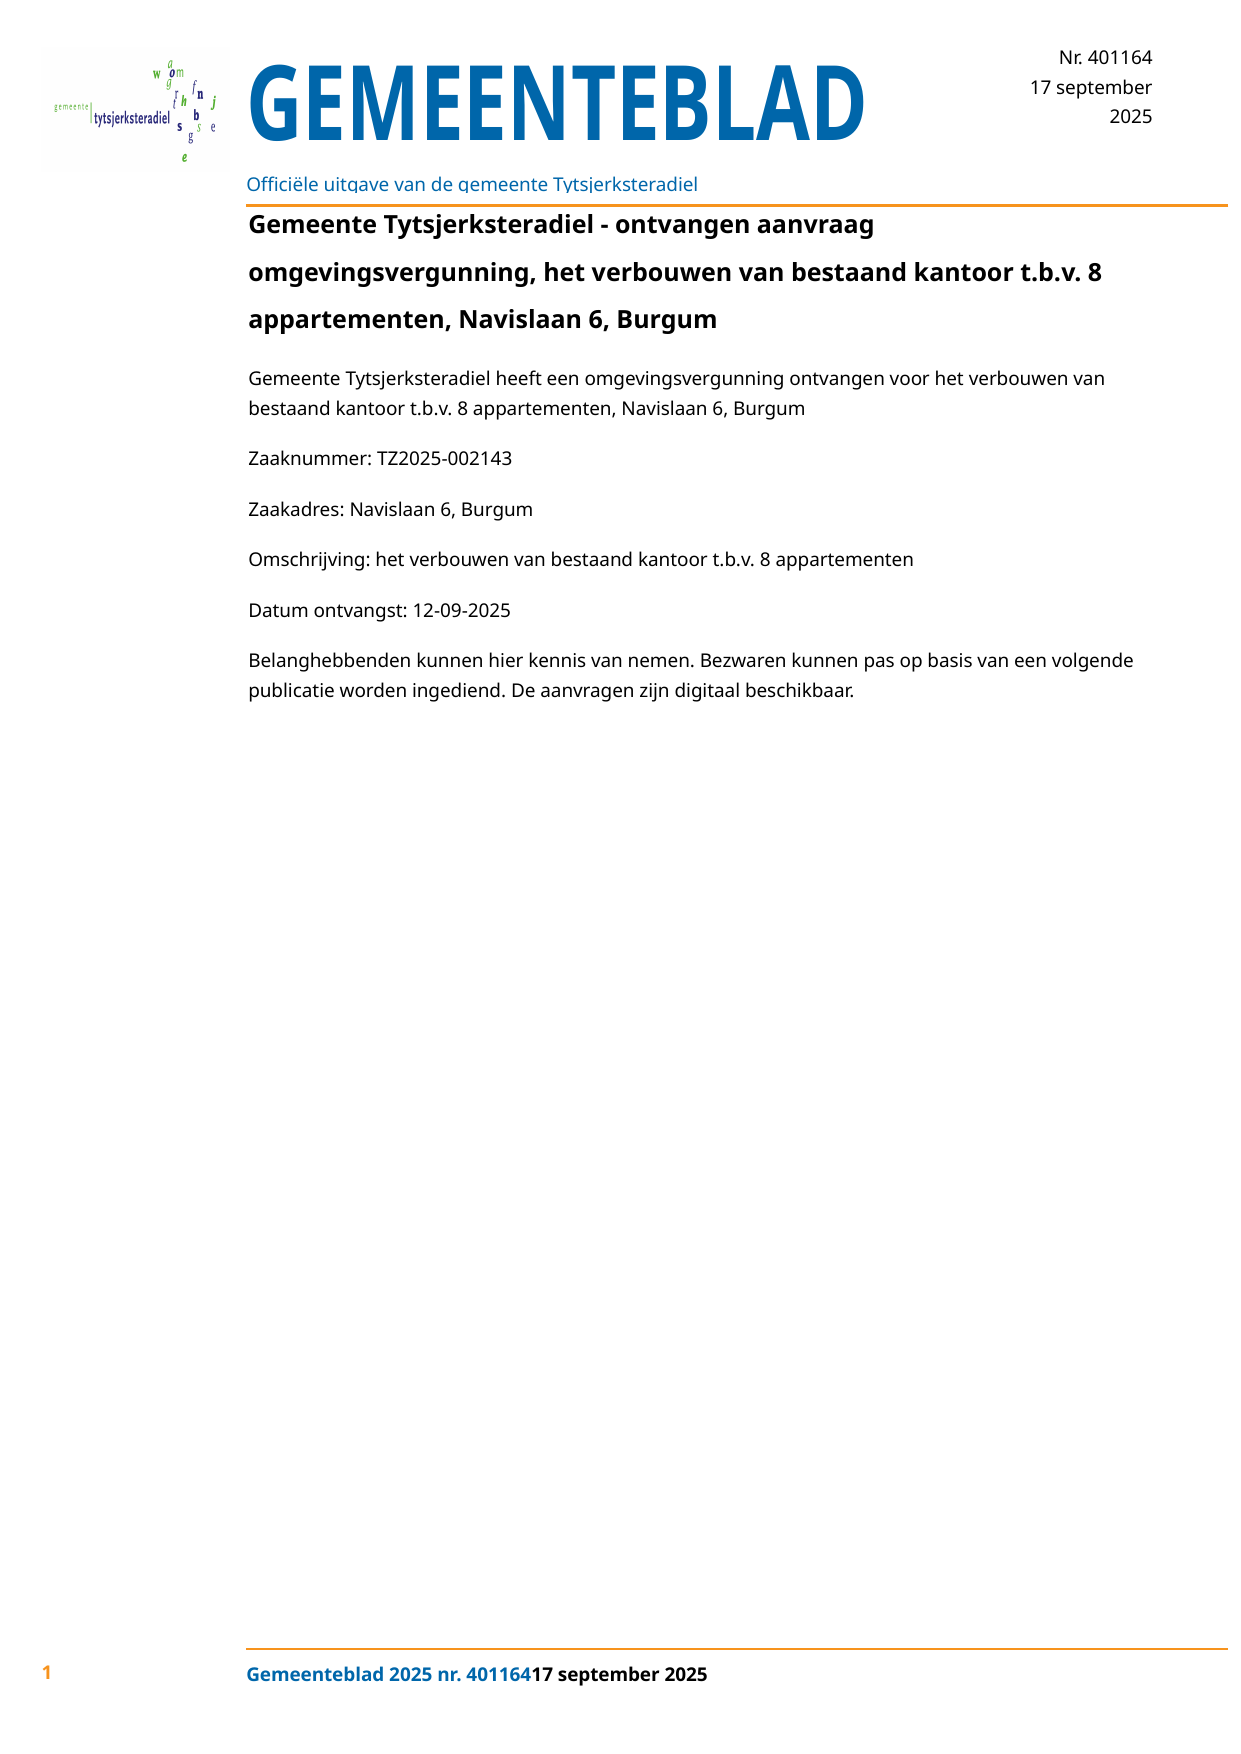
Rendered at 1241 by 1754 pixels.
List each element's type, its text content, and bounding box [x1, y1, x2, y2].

text Zaaknummer: TZ2025-002143 [248, 446, 1152, 471]
text Gemeente Tytsjerksteradiel - ontvangen aanvraag omgevingsvergunning, het verbouwen van bestaand kantoor t.b.v. 8 appartementen, Navislaan 6, Burgum [248, 207, 1152, 336]
text Omschrijving: het verbouwen van bestaand kantoor t.b.v. 8 appartementen [248, 546, 1152, 572]
text Datum ontvangst: 12-09-2025 [248, 597, 1152, 622]
picture [41, 47, 231, 172]
text Belanghebbenden kunnen hier kennis van nemen. Bezwaren kunnen pas op basis van een volgende publicatie worden ingediend. De aanvragen zijn digitaal beschikbaar. [248, 647, 1152, 702]
text Zaakadres: Navislaan 6, Burgum [248, 496, 1152, 522]
text Gemeente Tytsjerksteradiel heeft een omgevingsvergunning ontvangen voor het verbouwen van bestaand kantoor t.b.v. 8 appartementen, Navislaan 6, Burgum [248, 366, 1152, 421]
